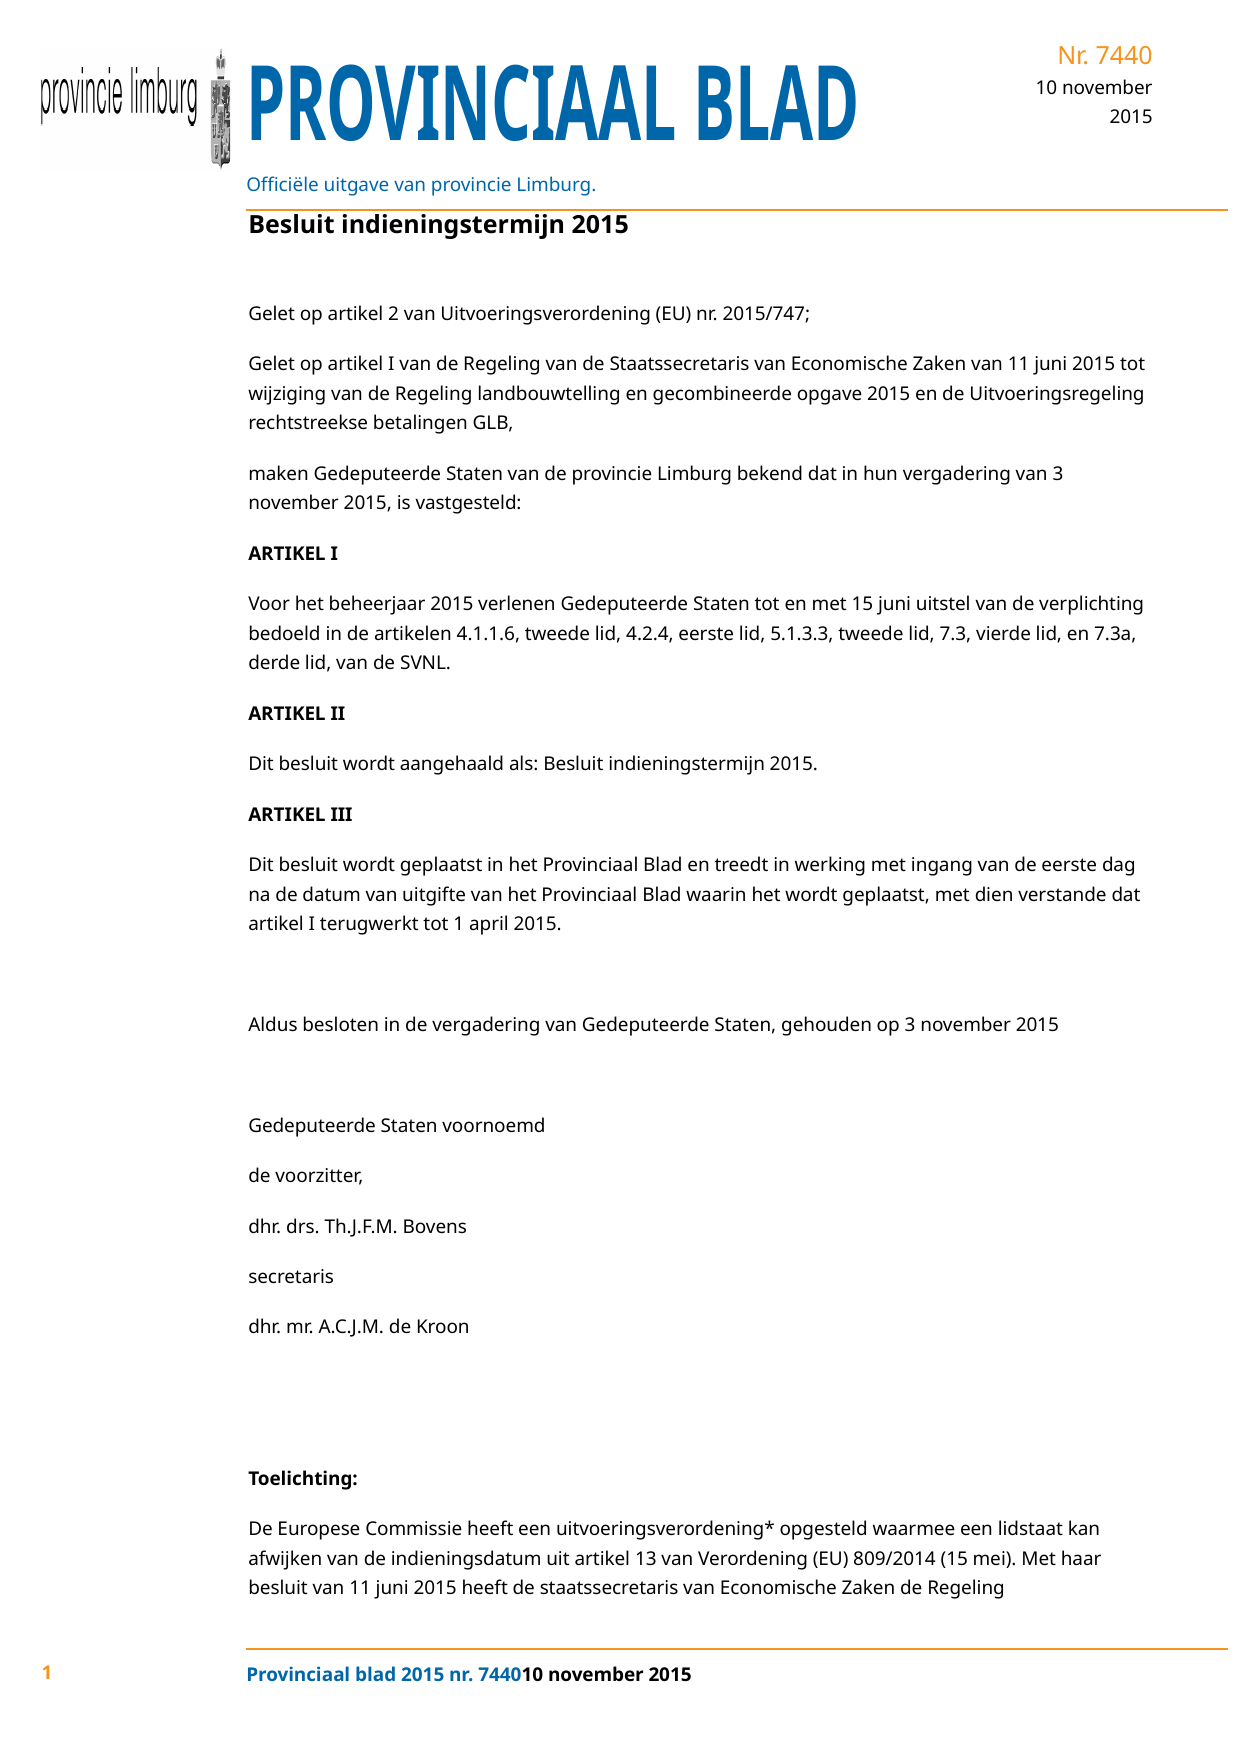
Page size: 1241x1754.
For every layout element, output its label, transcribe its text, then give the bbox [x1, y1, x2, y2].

text de voorzitter, [248, 1162, 1152, 1188]
text Besluit indieningstermijn 2015 [248, 211, 1152, 241]
text dhr. mr. A.C.J.M. de Kroon [248, 1314, 1152, 1339]
text ARTIKEL II [248, 700, 1152, 726]
text maken Gedeputeerde Staten van de provincie Limburg bekend dat in hun vergadering van 3 november 2015, is vastgesteld: [248, 460, 1152, 515]
text Dit besluit wordt aangehaald als: Besluit indieningstermijn 2015. [248, 750, 1152, 776]
text ARTIKEL III [248, 801, 1152, 826]
text Gedeputeerde Staten voornoemd [248, 1112, 1152, 1138]
picture [41, 47, 231, 172]
text Gelet op artikel I van de Regeling van de Staatssecretaris van Economische Zaken van 11 juni 2015 tot wijziging van de Regeling landbouwtelling en gecombineerde opgave 2015 en de Uitvoeringsregeling rechtstreekse betalingen GLB, [248, 350, 1152, 435]
text Voor het beheerjaar 2015 verlenen Gedeputeerde Staten tot en met 15 juni uitstel van de verplichting bedoeld in de artikelen 4.1.1.6, tweede lid, 4.2.4, eerste lid, 5.1.3.3, tweede lid, 7.3, vierde lid, en 7.3a, derde lid, van de SVNL. [248, 590, 1152, 675]
text Gelet op artikel 2 van Uitvoeringsverordening (EU) nr. 2015/747; [248, 300, 1152, 326]
text secretaris [248, 1263, 1152, 1289]
text De Europese Commissie heeft een uitvoeringsverordening* opgesteld waarmee een lidstaat kan afwijken van de indieningsdatum uit artikel 13 van Verordening (EU) 809/2014 (15 mei). Met haar besluit van 11 juni 2015 heeft de staatssecretaris van Economische Zaken de Regeling [248, 1515, 1152, 1600]
text ARTIKEL I [248, 540, 1152, 566]
text Aldus besloten in de vergadering van Gedeputeerde Staten, gehouden op 3 november 2015 [248, 1011, 1152, 1037]
text Dit besluit wordt geplaatst in het Provinciaal Blad en treedt in werking met ingang van de eerste dag na de datum van uitgifte van het Provinciaal Blad waarin het wordt geplaatst, met dien verstande dat artikel I terugwerkt tot 1 april 2015. [248, 851, 1152, 936]
text Toelichting: [248, 1465, 1152, 1491]
text dhr. drs. Th.J.F.M. Bovens [248, 1213, 1152, 1238]
